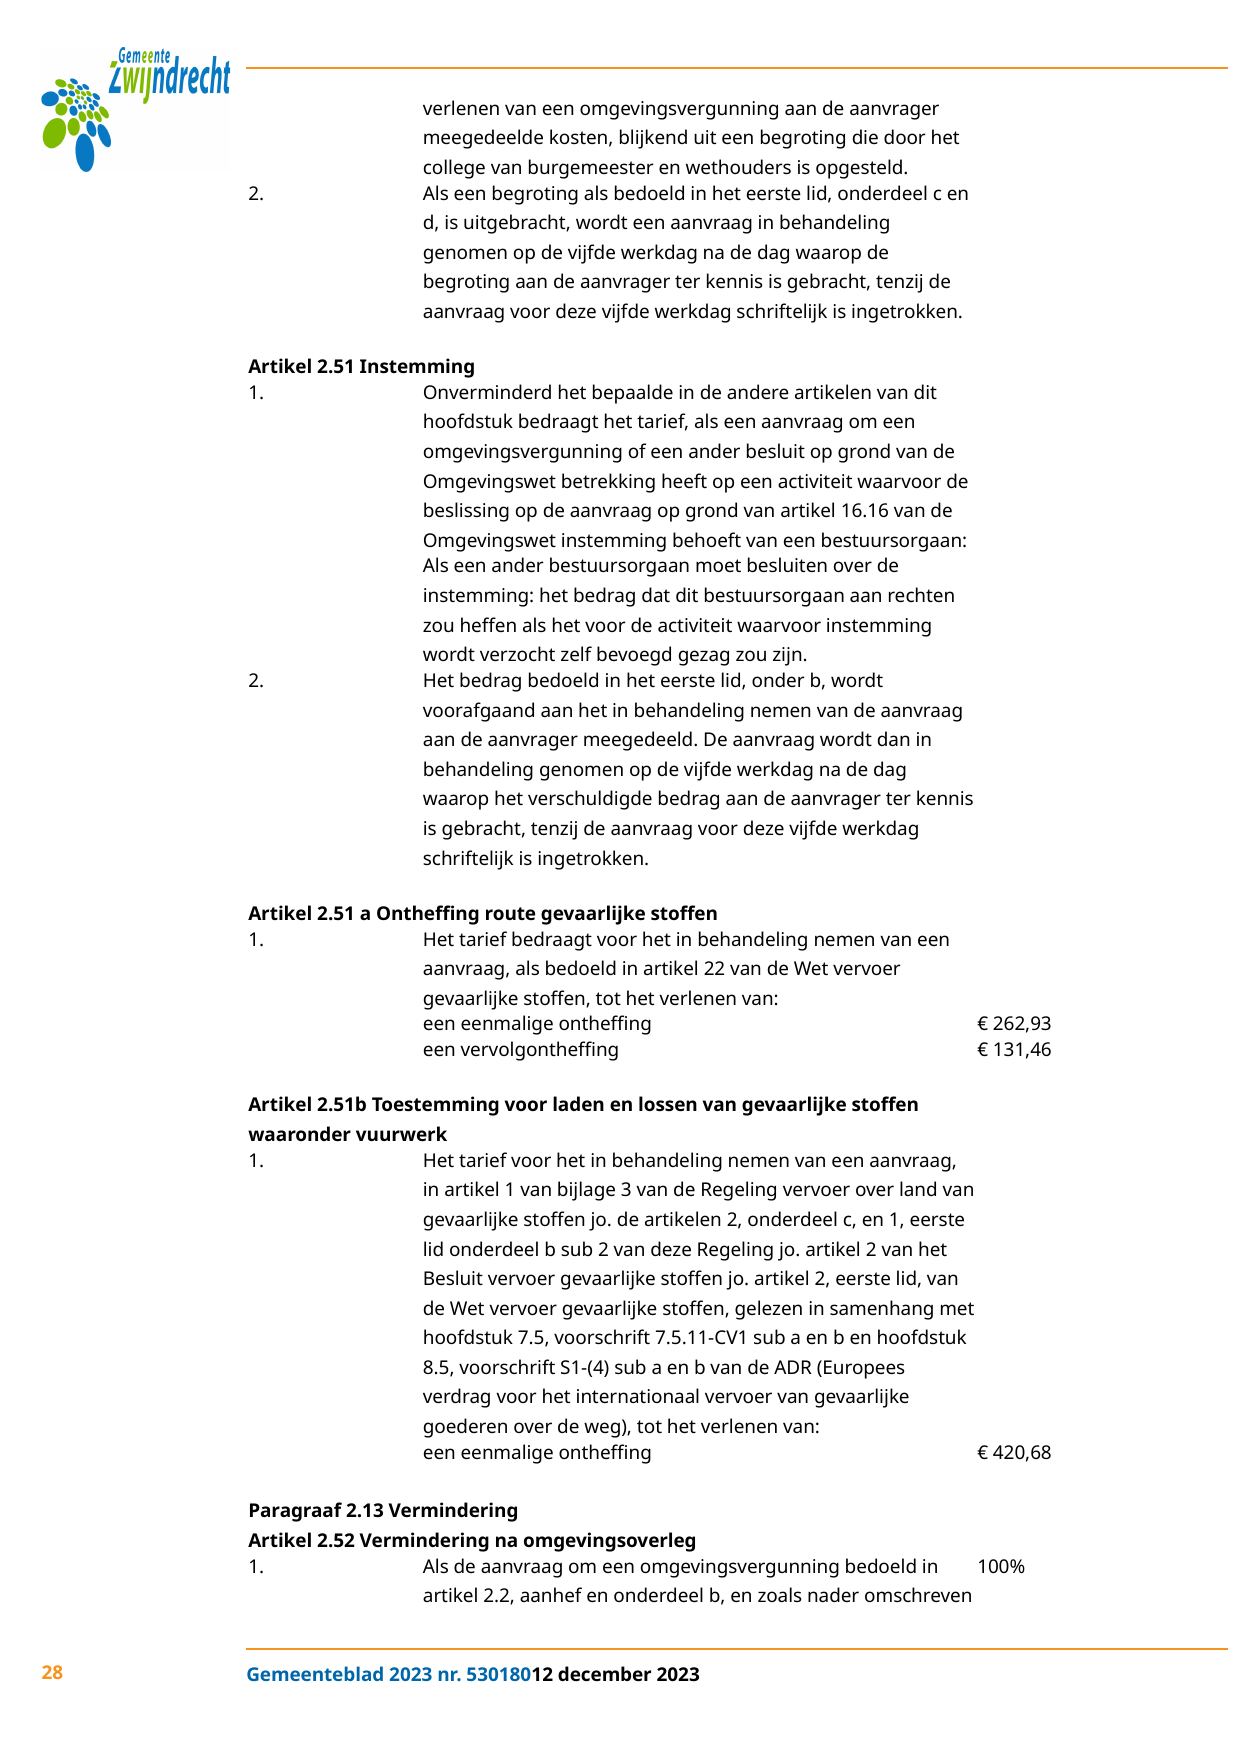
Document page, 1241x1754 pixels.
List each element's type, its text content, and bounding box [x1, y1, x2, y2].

table_cell [977, 926, 1152, 1011]
text Paragraaf 2.13 Vermindering [248, 1497, 1152, 1523]
table_cell [248, 1036, 423, 1062]
table_cell [248, 553, 423, 667]
table_cell € 262,93 [977, 1011, 1152, 1036]
table_cell [977, 95, 1152, 180]
table_cell Artikel 2.51 Instemming [248, 324, 977, 379]
table_cell een eenmalige ontheffing [423, 1439, 977, 1465]
table_cell [248, 1011, 423, 1036]
table_cell 1. [248, 1147, 423, 1439]
table_cell [977, 379, 1152, 553]
table_cell [977, 870, 1152, 926]
table_cell Als de aanvraag om een omgevingsvergunning bedoeld in artikel 2.2, aanhef en onderdeel b, en zoals nader omschreven [423, 1553, 977, 1608]
table_cell Artikel 2.51b Toestemming voor laden en lossen van gevaarlijke stoffen waaronder vuurwerk [248, 1062, 977, 1147]
table_cell 2. [248, 667, 423, 870]
table_cell 2. [248, 180, 423, 324]
table_cell 1. [248, 379, 423, 553]
table_cell Als een begroting als bedoeld in het eerste lid, onderdeel c en d, is uitgebracht, wordt een aanvraag in behandeling genomen op de vijfde werkdag na de dag waarop de begroting aan de aanvrager ter kennis is gebracht, tenzij de aanvraag voor deze vijfde werkdag schriftelijk is ingetrokken. [423, 180, 977, 324]
table_cell [248, 95, 423, 180]
table_cell [977, 1147, 1152, 1439]
table_cell [977, 180, 1152, 324]
picture [41, 47, 231, 172]
table_cell een vervolgontheffing [423, 1036, 977, 1062]
table_cell [248, 1439, 423, 1465]
table_header Artikel 2.52 Vermindering na omgevingsoverleg [248, 1527, 977, 1553]
table_cell Artikel 2.51 a Ontheffing route gevaarlijke stoffen [248, 870, 977, 926]
table_cell Als een ander bestuursorgaan moet besluiten over de instemming: het bedrag dat dit bestuursorgaan aan rechten zou heffen als het voor de activiteit waarvoor instemming wordt verzocht zelf bevoegd gezag zou zijn. [423, 553, 977, 667]
table_cell [977, 667, 1152, 870]
table_cell Het bedrag bedoeld in het eerste lid, onder b, wordt voorafgaand aan het in behandeling nemen van de aanvraag aan de aanvrager meegedeeld. De aanvraag wordt dan in behandeling genomen op de vijfde werkdag na de dag waarop het verschuldigde bedrag aan de aanvrager ter kennis is gebracht, tenzij de aanvraag voor deze vijfde werkdag schriftelijk is ingetrokken. [423, 667, 977, 870]
table_cell [977, 324, 1152, 379]
table_cell € 420,68 [977, 1439, 1152, 1465]
table_cell [977, 1062, 1152, 1147]
table_header [977, 1527, 1152, 1553]
table_cell 1. [248, 1553, 423, 1608]
table_cell 1. [248, 926, 423, 1011]
table_cell [977, 553, 1152, 667]
table_cell een eenmalige ontheffing [423, 1011, 977, 1036]
table_cell Het tarief voor het in behandeling nemen van een aanvraag, in artikel 1 van bijlage 3 van de Regeling vervoer over land van gevaarlijke stoffen jo. de artikelen 2, onderdeel c, en 1, eerste lid onderdeel b sub 2 van deze Regeling jo. artikel 2 van het Besluit vervoer gevaarlijke stoffen jo. artikel 2, eerste lid, van de Wet vervoer gevaarlijke stoffen, gelezen in samenhang met hoofdstuk 7.5, voorschrift 7.5.11-CV1 sub a en b en hoofdstuk 8.5, voorschrift S1-(4) sub a en b van de ADR (Europees verdrag voor het internationaal vervoer van gevaarlijke goederen over de weg), tot het verlenen van: [423, 1147, 977, 1439]
table_cell € 131,46 [977, 1036, 1152, 1062]
table_cell verlenen van een omgevingsvergunning aan de aanvrager meegedeelde kosten, blijkend uit een begroting die door het college van burgemeester en wethouders is opgesteld. [423, 95, 977, 180]
table_cell Onverminderd het bepaalde in de andere artikelen van dit hoofdstuk bedraagt het tarief, als een aanvraag om een omgevingsvergunning of een ander besluit op grond van de Omgevingswet betrekking heeft op een activiteit waarvoor de beslissing op de aanvraag op grond van artikel 16.16 van de Omgevingswet instemming behoeft van een bestuursorgaan: [423, 379, 977, 553]
table_cell 100% [977, 1553, 1152, 1608]
table_cell Het tarief bedraagt voor het in behandeling nemen van een aanvraag, als bedoeld in artikel 22 van de Wet vervoer gevaarlijke stoffen, tot het verlenen van: [423, 926, 977, 1011]
